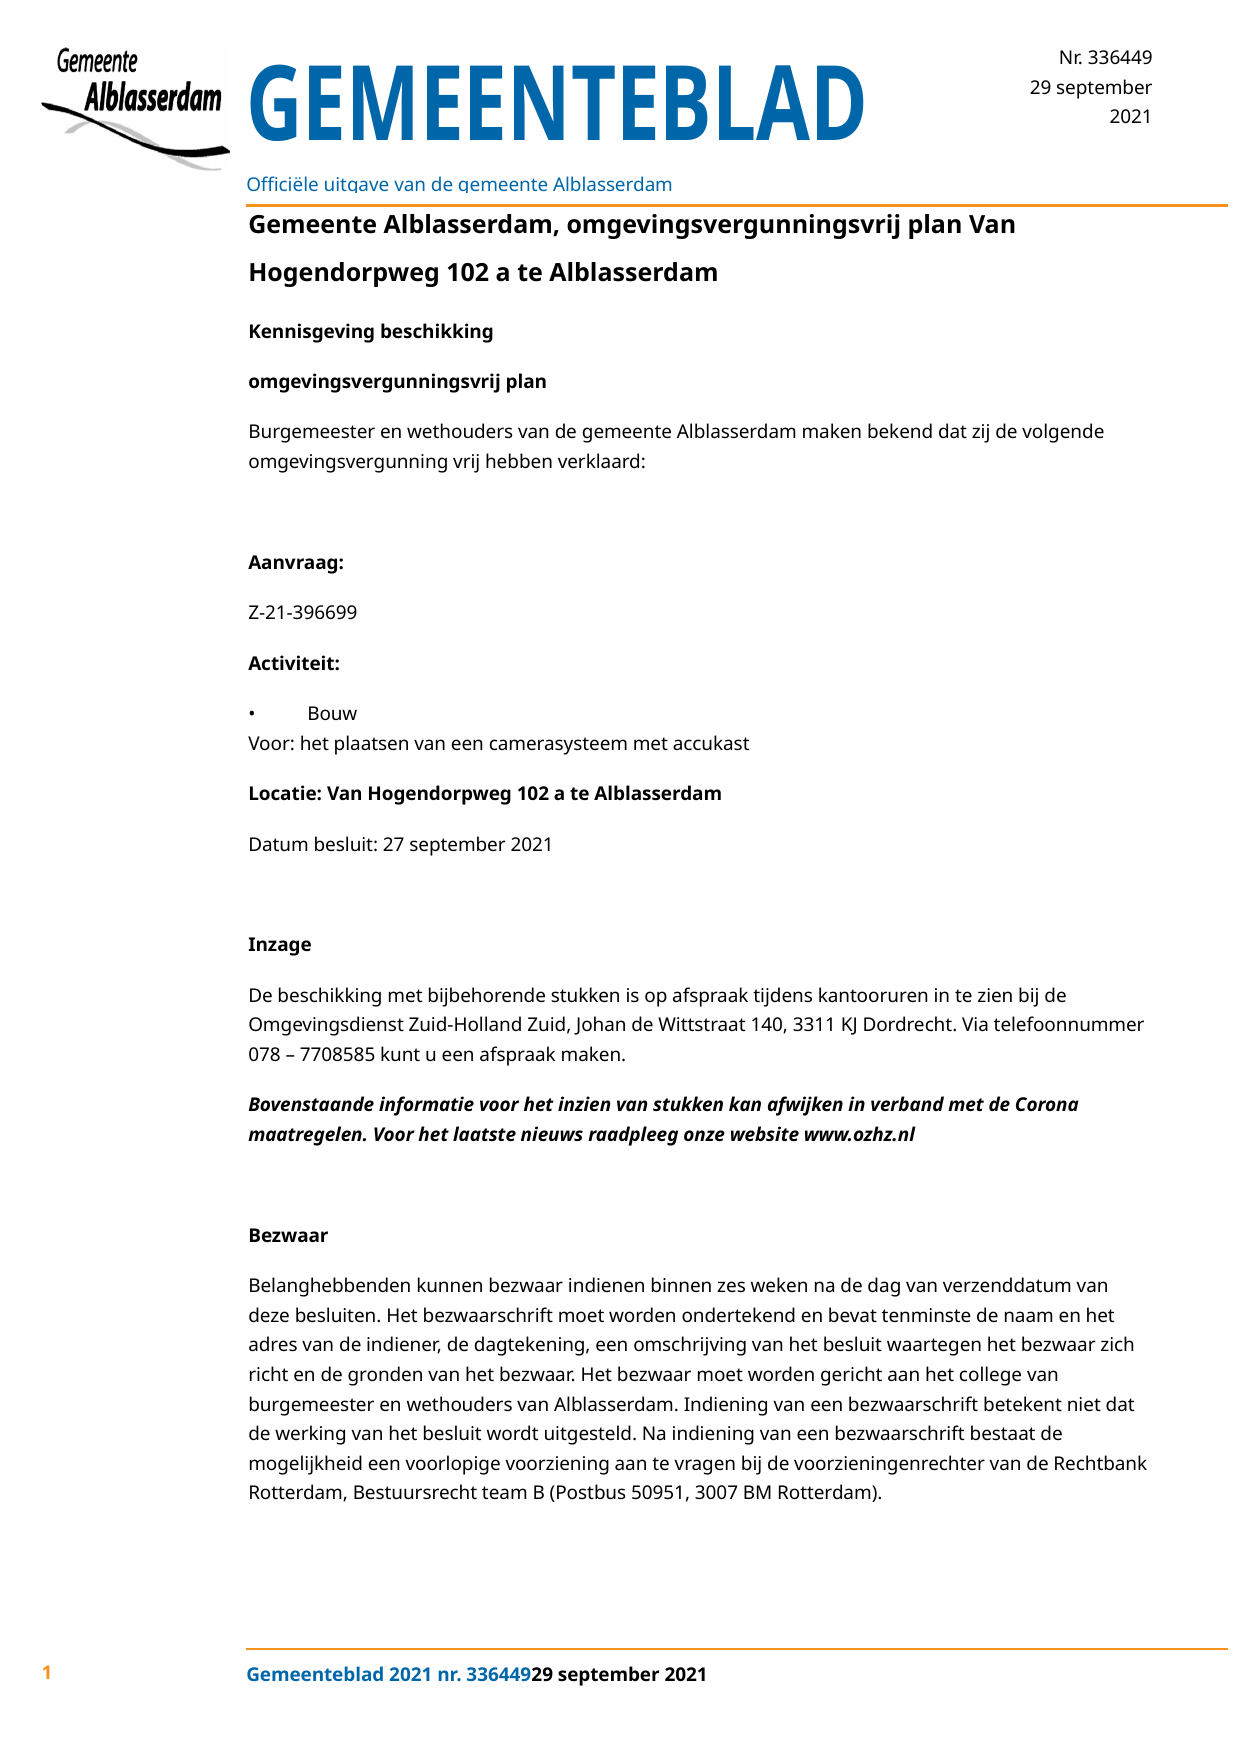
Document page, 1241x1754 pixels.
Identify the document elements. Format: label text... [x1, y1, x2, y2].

text Z-21-396699 [248, 599, 1152, 625]
text Inzage [248, 932, 1152, 957]
list Bouw [248, 700, 1152, 726]
text omgevingsvergunningsvrij plan [248, 368, 1152, 394]
text Bezwaar [248, 1222, 1152, 1248]
text Gemeente Alblasserdam, omgevingsvergunningsvrij plan Van Hogendorpweg 102 a te Alblasserdam [248, 207, 1152, 288]
text Aanvraag: [248, 549, 1152, 575]
text Activiteit: [248, 650, 1152, 676]
picture [41, 47, 231, 172]
text Kennisgeving beschikking [248, 318, 1152, 344]
text Datum besluit: 27 september 2021 [248, 831, 1152, 857]
text Burgemeester en wethouders van de gemeente Alblasserdam maken bekend dat zij de volgende omgevingsvergunning vrij hebben verklaard: [248, 419, 1152, 474]
text Belanghebbenden kunnen bezwaar indienen binnen zes weken na de dag van verzenddatum van deze besluiten. Het bezwaarschrift moet worden ondertekend en bevat tenminste de naam en het adres van de indiener, de dagtekening, een omschrijving van het besluit waartegen het bezwaar zich richt en de gronden van het bezwaar. Het bezwaar moet worden gericht aan het college van burgemeester en wethouders van Alblasserdam. Indiening van een bezwaarschrift betekent niet dat de werking van het besluit wordt uitgesteld. Na indiening van een bezwaarschrift bestaat de mogelijkheid een voorlopige voorziening aan te vragen bij de voorzieningenrechter van de Rechtbank Rotterdam, Bestuursrecht team B (Postbus 50951, 3007 BM Rotterdam). [248, 1272, 1152, 1505]
text Bovenstaande informatie voor het inzien van stukken kan afwijken in verband met de Corona maatregelen. Voor het laatste nieuws raadpleeg onze website www.ozhz.nl [248, 1092, 1152, 1147]
text Locatie: Van Hogendorpweg 102 a te Alblasserdam [248, 780, 1152, 806]
text Voor: het plaatsen van een camerasysteem met accukast [248, 730, 1152, 756]
text De beschikking met bijbehorende stukken is op afspraak tijdens kantooruren in te zien bij de Omgevingsdienst Zuid-Holland Zuid, Johan de Wittstraat 140, 3311 KJ Dordrecht. Via telefoonnummer 078 – 7708585 kunt u een afspraak maken. [248, 982, 1152, 1067]
